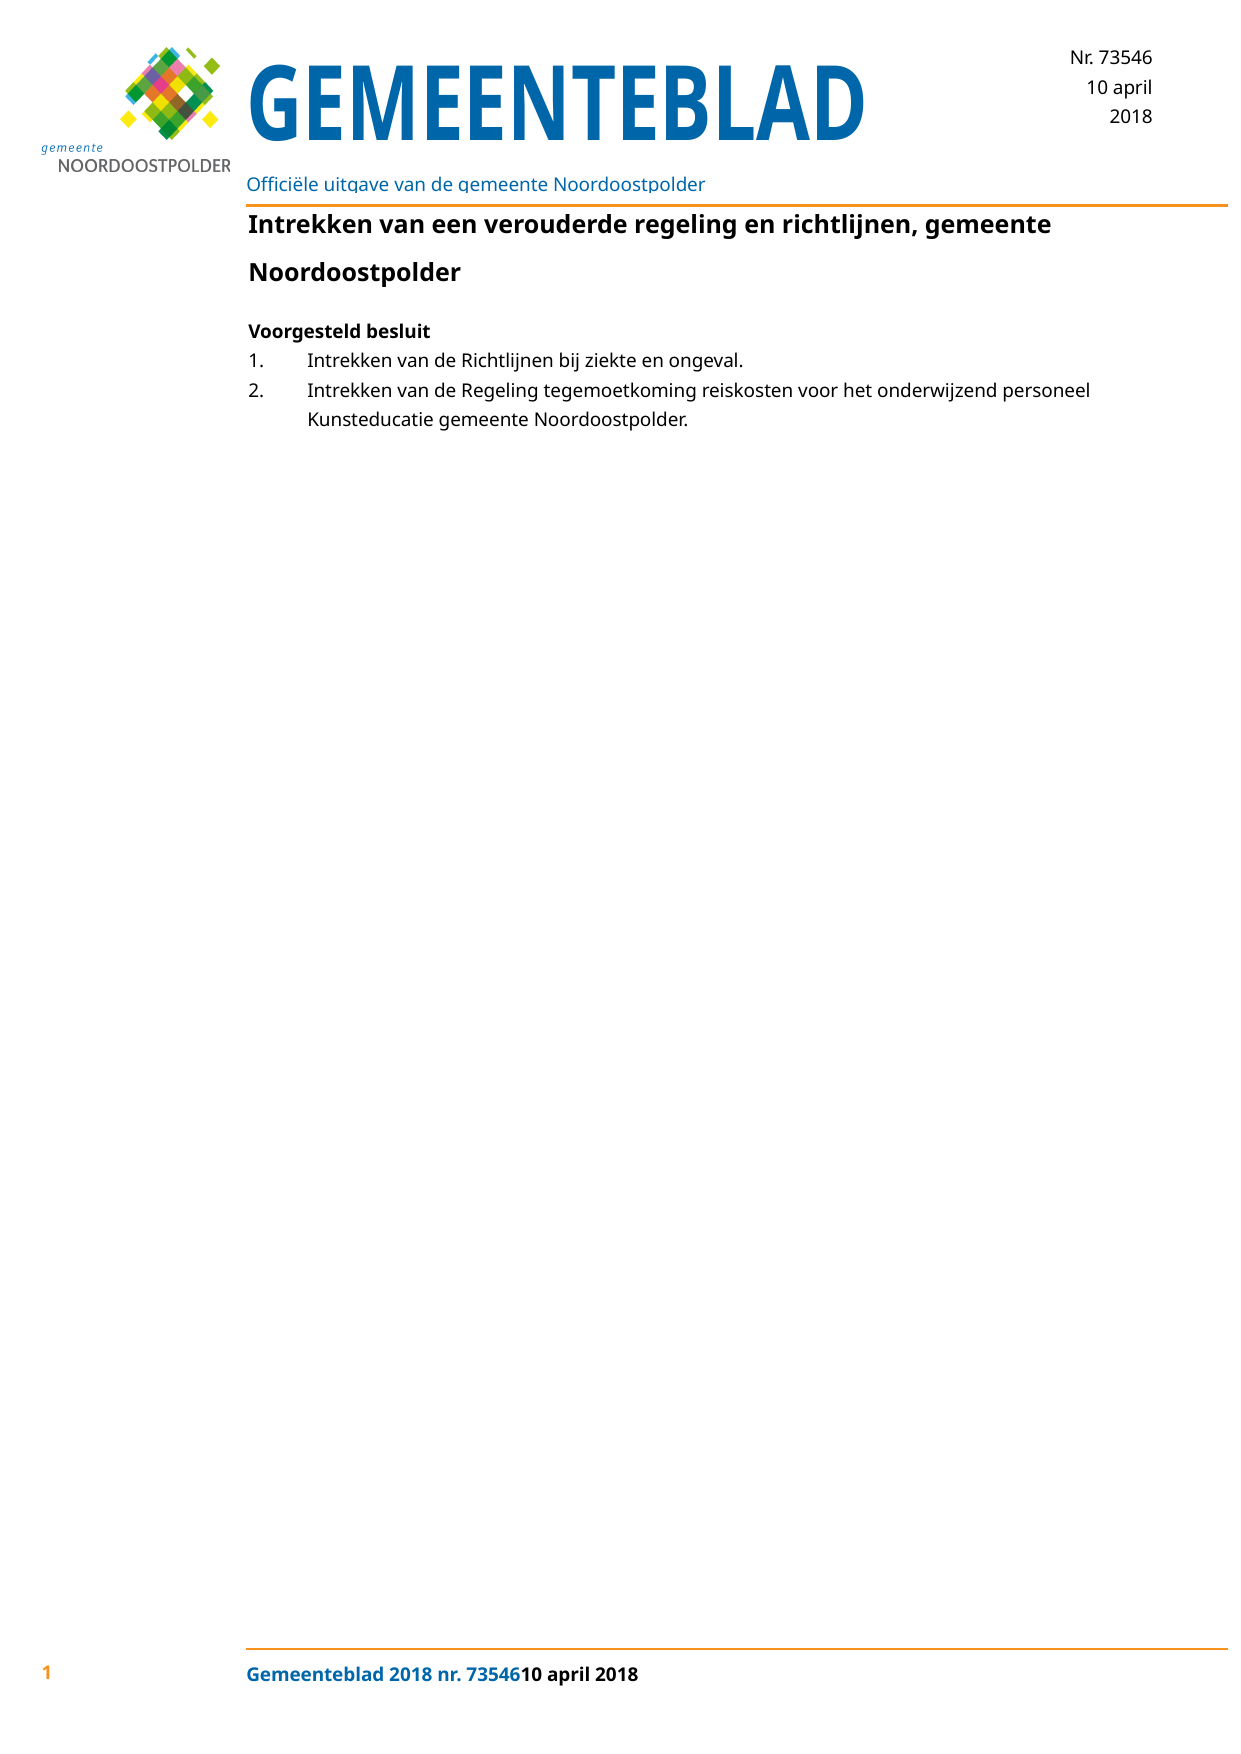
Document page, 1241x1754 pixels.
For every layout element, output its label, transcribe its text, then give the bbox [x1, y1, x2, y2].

text Voorgesteld besluit [248, 318, 1152, 344]
text Intrekken van een verouderde regeling en richtlijnen, gemeente Noordoostpolder [248, 207, 1152, 288]
picture [41, 47, 231, 172]
list Intrekken van de Regeling tegemoetkoming reiskosten voor het onderwijzend personeel Kunsteducatie gemeente Noordoostpolder. [248, 377, 1152, 432]
list Intrekken van de Richtlijnen bij ziekte en ongeval. [248, 347, 1152, 373]
